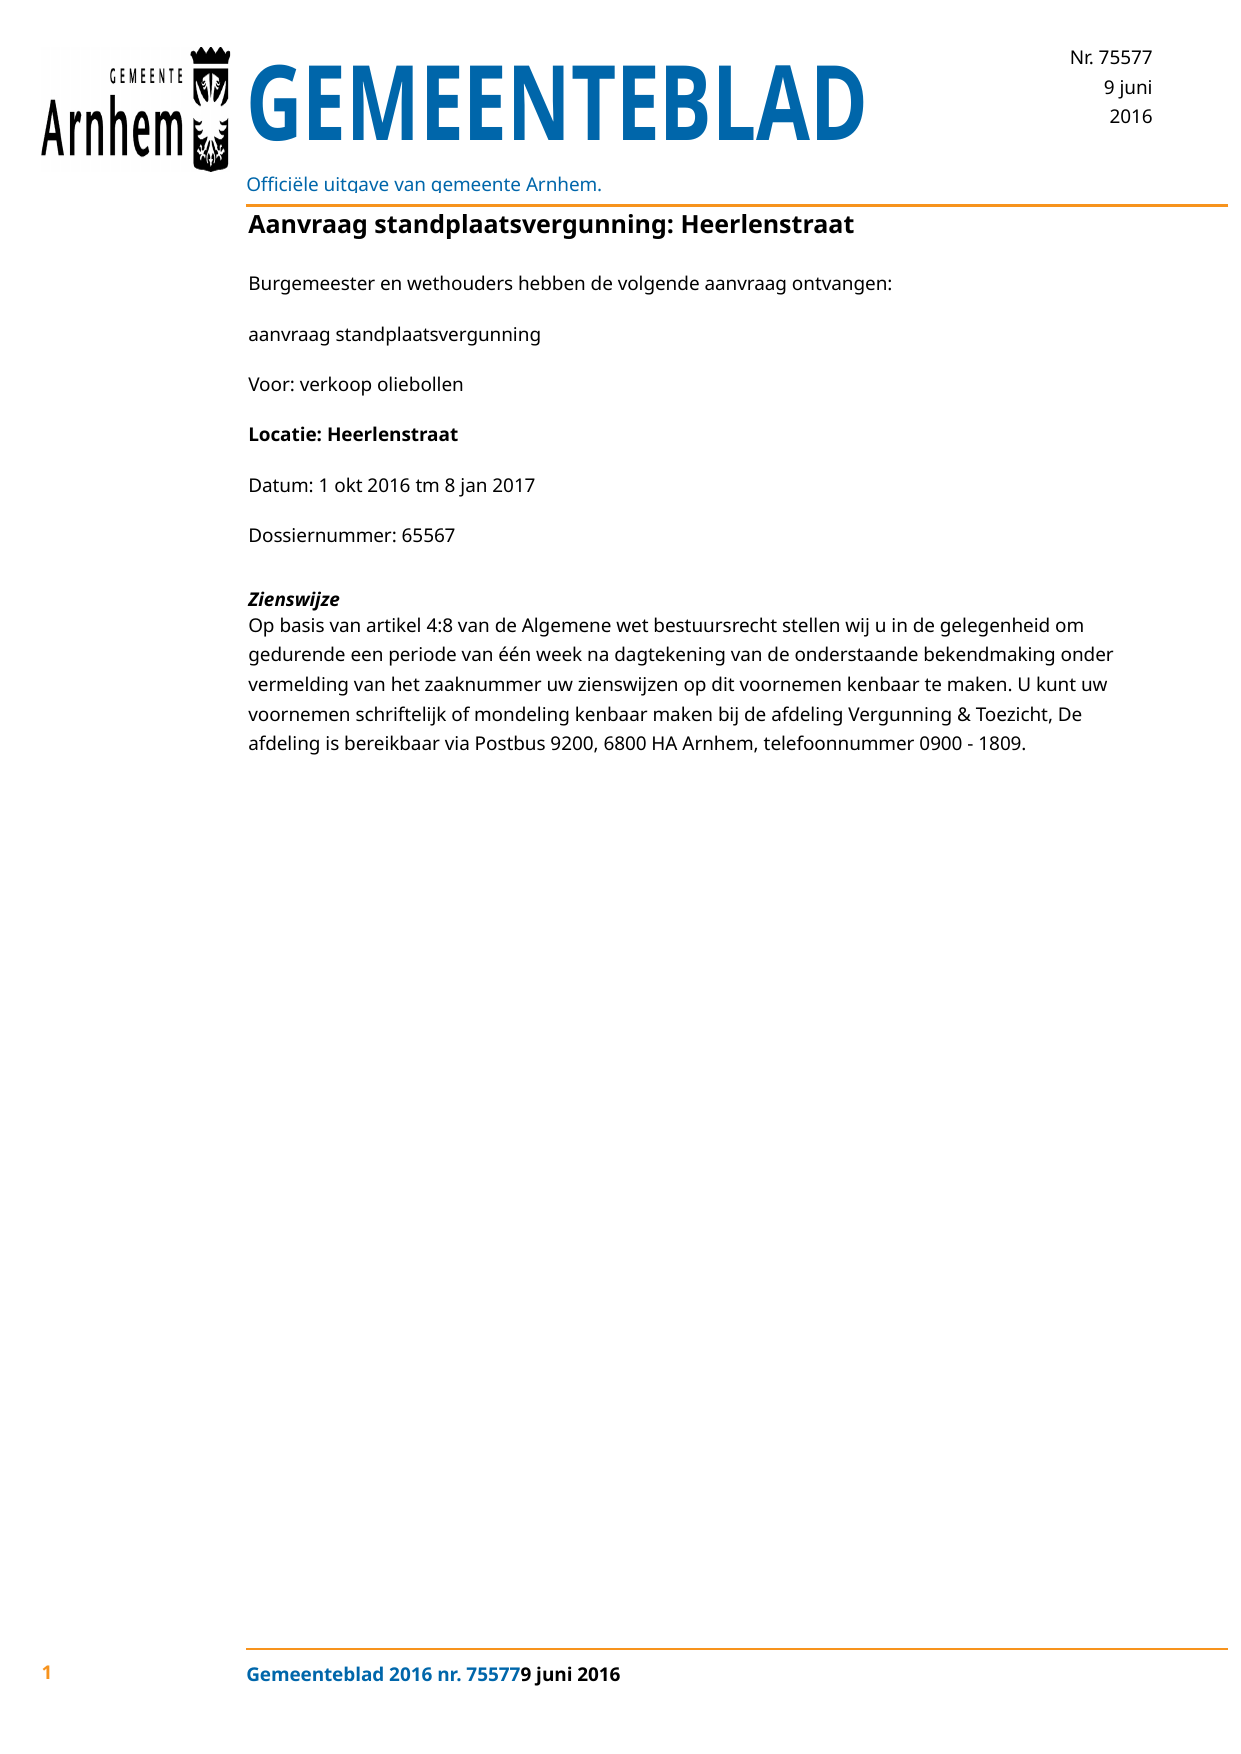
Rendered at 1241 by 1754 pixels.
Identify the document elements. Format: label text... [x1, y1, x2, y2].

picture [41, 47, 231, 172]
text Burgemeester en wethouders hebben de volgende aanvraag ontvangen: [248, 270, 1152, 296]
text Datum: 1 okt 2016 tm 8 jan 2017 [248, 472, 1152, 498]
text Aanvraag standplaatsvergunning: Heerlenstraat [248, 207, 1152, 241]
text Locatie: Heerlenstraat [248, 422, 1152, 447]
text Op basis van artikel 4:8 van de Algemene wet bestuursrecht stellen wij u in de gelegenheid om gedurende een periode van één week na dagtekening van de onderstaande bekendmaking onder vermelding van het zaaknummer uw zienswijzen op dit voornemen kenbaar te maken. U kunt uw voornemen schriftelijk of mondeling kenbaar maken bij de afdeling Vergunning & Toezicht, De afdeling is bereikbaar via Postbus 9200, 6800 HA Arnhem, telefoonnummer 0900 - 1809. [248, 612, 1152, 756]
text Voor: verkoop oliebollen [248, 371, 1152, 397]
text Dossiernummer: 65567 [248, 522, 1152, 548]
text Zienswijze [248, 586, 1152, 612]
text aanvraag standplaatsvergunning [248, 321, 1152, 346]
